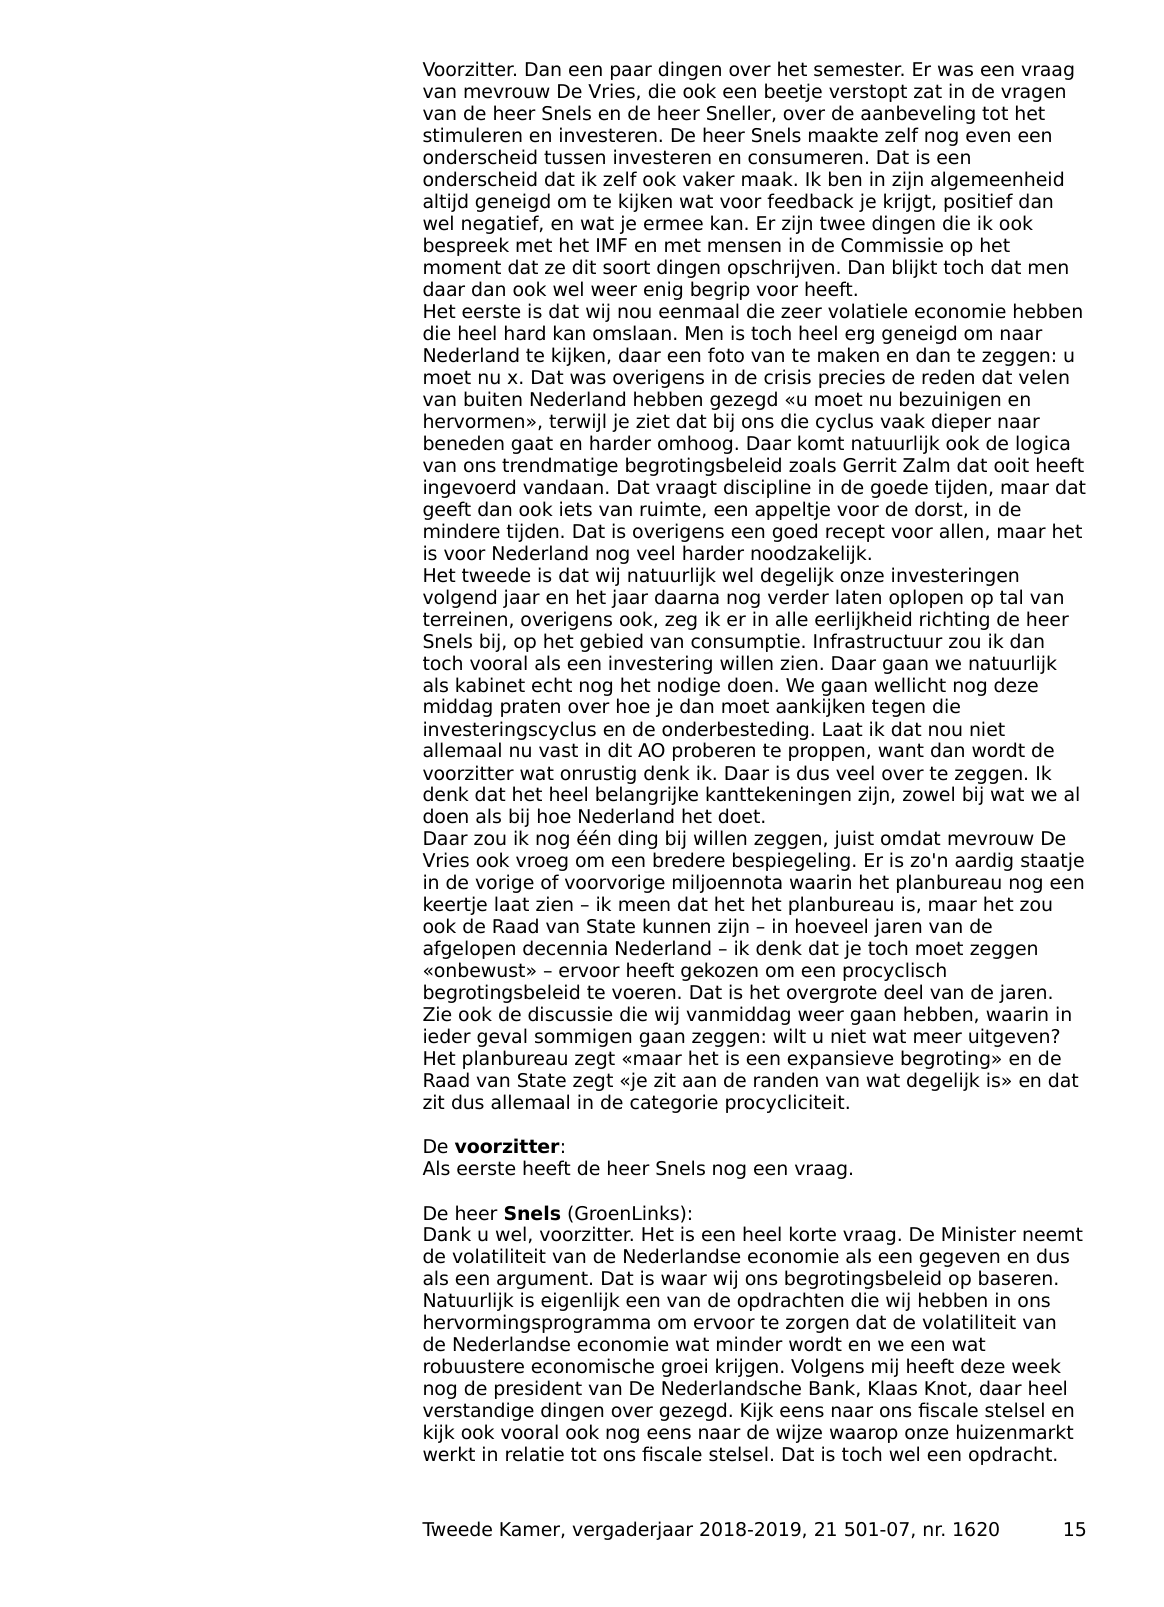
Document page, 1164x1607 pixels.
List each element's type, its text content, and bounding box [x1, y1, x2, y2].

text Het tweede is dat wij natuurlijk wel degelijk onze investeringen volgend jaar en het jaar daarna nog verder laten oplopen op tal van terreinen, overigens ook, zeg ik er in alle eerlijkheid richting de heer Snels bij, op het gebied van consumptie. Infrastructuur zou ik dan toch vooral als een investering willen zien. Daar gaan we natuurlijk als kabinet echt nog het nodige doen. We gaan wellicht nog deze middag praten over hoe je dan moet aankijken tegen die investeringscyclus en de onderbesteding. Laat ik dat nou niet allemaal nu vast in dit AO proberen te proppen, want dan wordt de voorzitter wat onrustig denk ik. Daar is dus veel over te zeggen. Ik denk dat het heel belangrijke kanttekeningen zijn, zowel bij wat we al doen als bij hoe Nederland het doet. [422, 564, 1087, 828]
text De voorzitter: [422, 1136, 1087, 1158]
text Daar zou ik nog één ding bij willen zeggen, juist omdat mevrouw De Vries ook vroeg om een bredere bespiegeling. Er is zo'n aardig staatje in de vorige of voorvorige miljoennota waarin het planbureau nog een keertje laat zien – ik meen dat het het planbureau is, maar het zou ook de Raad van State kunnen zijn – in hoeveel jaren van de afgelopen decennia Nederland – ik denk dat je toch moet zeggen «onbewust» – ervoor heeft gekozen om een procyclisch begrotingsbeleid te voeren. Dat is het overgrote deel van de jaren. Zie ook de discussie die wij vanmiddag weer gaan hebben, waarin in ieder geval sommigen gaan zeggen: wilt u niet wat meer uitgeven? Het planbureau zegt «maar het is een expansieve begroting» en de Raad van State zegt «je zit aan de randen van wat degelijk is» en dat zit dus allemaal in de categorie procycliciteit. [422, 828, 1087, 1114]
text Dank u wel, voorzitter. Het is een heel korte vraag. De Minister neemt de volatiliteit van de Nederlandse economie als een gegeven en dus als een argument. Dat is waar wij ons begrotingsbeleid op baseren. Natuurlijk is eigenlijk een van de opdrachten die wij hebben in ons hervormingsprogramma om ervoor te zorgen dat de volatiliteit van de Nederlandse economie wat minder wordt en we een wat robuustere economische groei krijgen. Volgens mij heeft deze week nog de president van De Nederlandsche Bank, Klaas Knot, daar heel verstandige dingen over gezegd. Kijk eens naar ons fiscale stelsel en kijk ook vooral ook nog eens naar de wijze waarop onze huizenmarkt werkt in relatie tot ons fiscale stelsel. Dat is toch wel een opdracht. [422, 1224, 1087, 1466]
text De heer Snels (GroenLinks): [422, 1202, 1087, 1224]
text Voorzitter. Dan een paar dingen over het semester. Er was een vraag van mevrouw De Vries, die ook een beetje verstopt zat in de vragen van de heer Snels en de heer Sneller, over de aanbeveling tot het stimuleren en investeren. De heer Snels maakte zelf nog even een onderscheid tussen investeren en consumeren. Dat is een onderscheid dat ik zelf ook vaker maak. Ik ben in zijn algemeenheid altijd geneigd om te kijken wat voor feedback je krijgt, positief dan wel negatief, en wat je ermee kan. Er zijn twee dingen die ik ook bespreek met het IMF en met mensen in de Commissie op het moment dat ze dit soort dingen opschrijven. Dan blijkt toch dat men daar dan ook wel weer enig begrip voor heeft. [422, 59, 1087, 301]
text Het eerste is dat wij nou eenmaal die zeer volatiele economie hebben die heel hard kan omslaan. Men is toch heel erg geneigd om naar Nederland te kijken, daar een foto van te maken en dan te zeggen: u moet nu x. Dat was overigens in de crisis precies de reden dat velen van buiten Nederland hebben gezegd «u moet nu bezuinigen en hervormen», terwijl je ziet dat bij ons die cyclus vaak dieper naar beneden gaat en harder omhoog. Daar komt natuurlijk ook de logica van ons trendmatige begrotingsbeleid zoals Gerrit Zalm dat ooit heeft ingevoerd vandaan. Dat vraagt discipline in de goede tijden, maar dat geeft dan ook iets van ruimte, een appeltje voor de dorst, in de mindere tijden. Dat is overigens een goed recept voor allen, maar het is voor Nederland nog veel harder noodzakelijk. [422, 301, 1087, 564]
text Als eerste heeft de heer Snels nog een vraag. [422, 1158, 1087, 1180]
